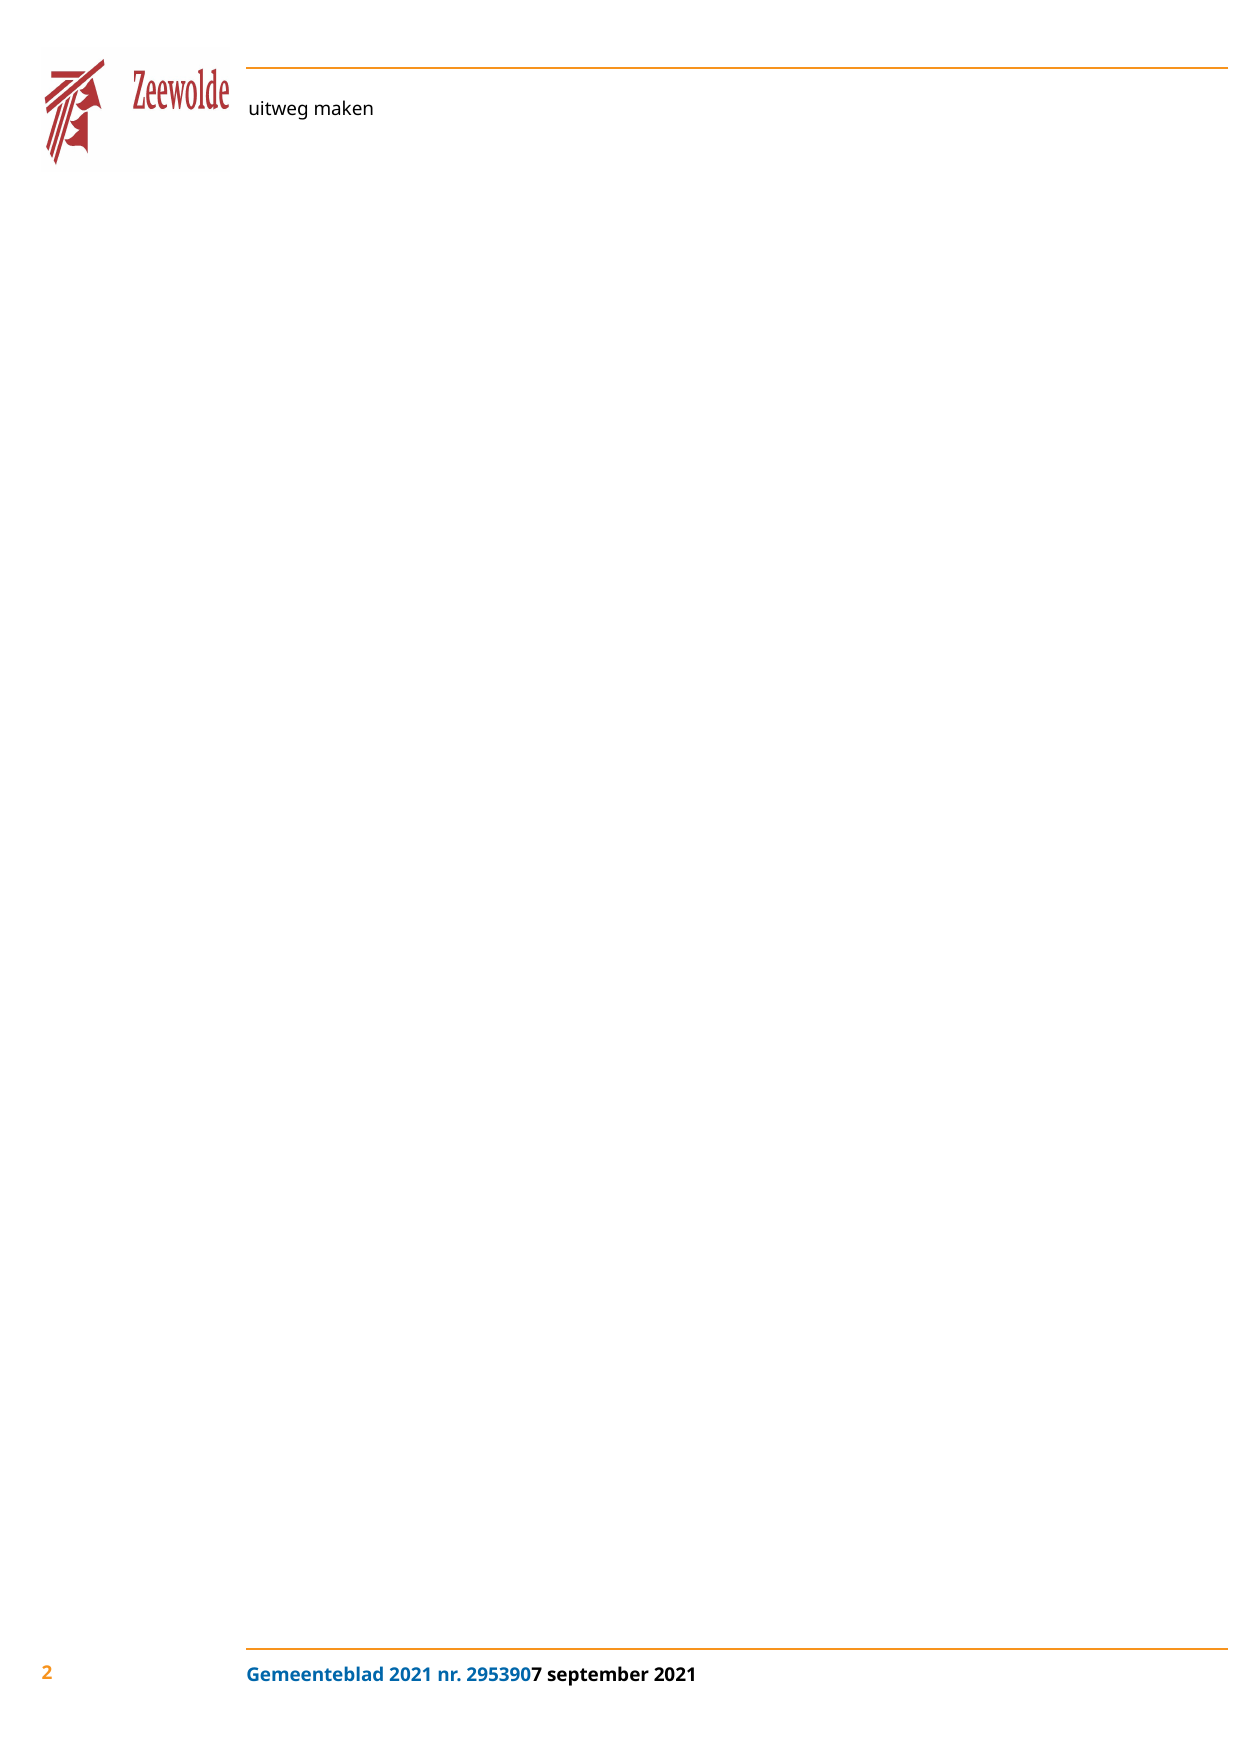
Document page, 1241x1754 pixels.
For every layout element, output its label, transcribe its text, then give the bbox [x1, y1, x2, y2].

picture [41, 47, 231, 172]
text uitweg maken [248, 95, 1152, 121]
